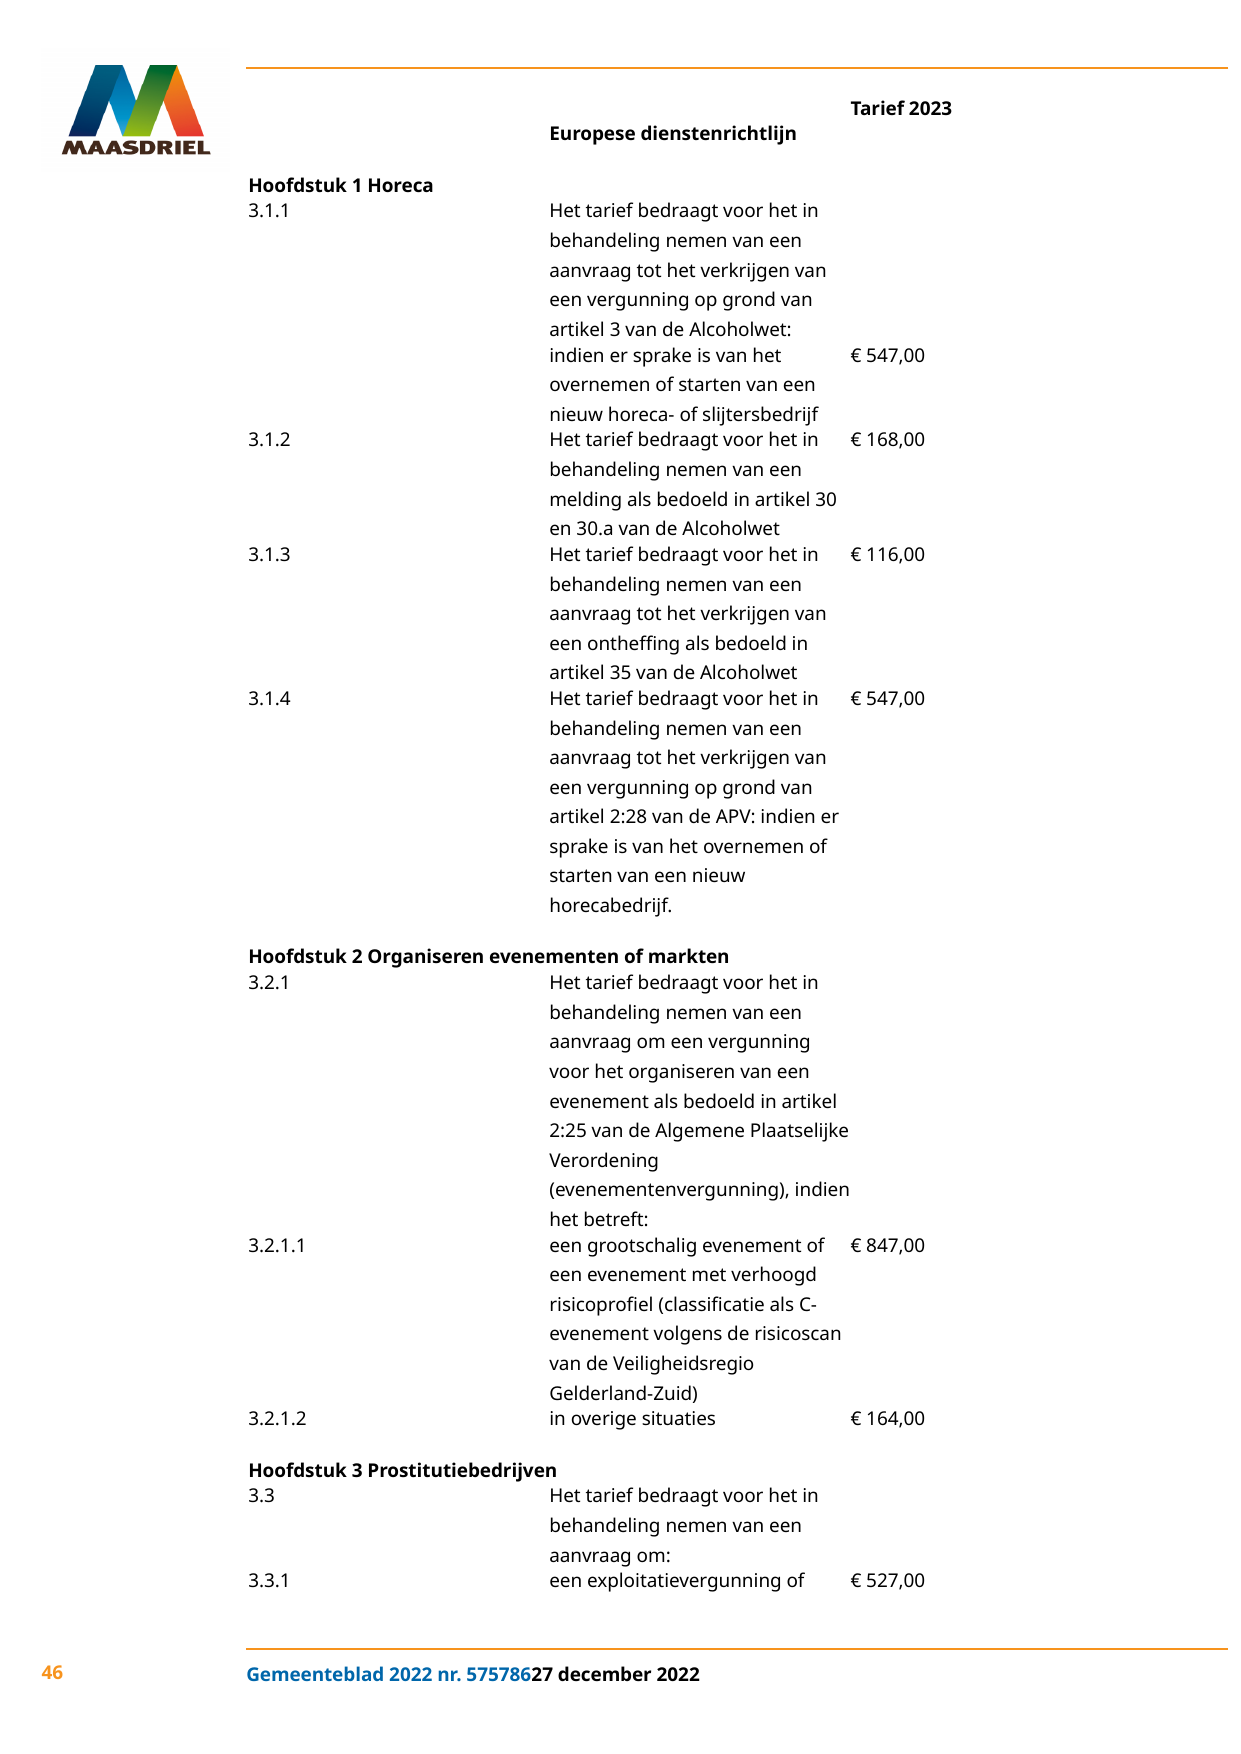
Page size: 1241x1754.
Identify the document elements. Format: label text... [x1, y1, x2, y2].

table_cell [850, 172, 1152, 198]
table_cell een exploitatievergunning of [549, 1568, 850, 1593]
table_cell Het tarief bedraagt voor het in behandeling nemen van een melding als bedoeld in artikel 30 en 30.a van de Alcoholwet [549, 427, 850, 541]
table_cell 3.1.4 [248, 685, 549, 918]
table_cell 3.1.1 [248, 198, 549, 342]
table_cell € 847,00 [850, 1232, 1152, 1406]
table_cell Hoofdstuk 1 Horeca [248, 172, 850, 198]
table_cell 3.2.1.1 [248, 1232, 549, 1406]
table_cell [248, 342, 549, 427]
table_cell € 116,00 [850, 541, 1152, 685]
table_cell Het tarief bedraagt voor het in behandeling nemen van een aanvraag tot het verkrijgen van een vergunning op grond van artikel 3 van de Alcoholwet: [549, 198, 850, 342]
table_cell Het tarief bedraagt voor het in behandeling nemen van een aanvraag tot het verkrijgen van een vergunning op grond van artikel 2:28 van de APV: indien er sprake is van het overnemen of starten van een nieuw horecabedrijf. [549, 685, 850, 918]
table_header [248, 95, 549, 121]
table_cell [850, 918, 1152, 944]
table_cell [850, 970, 1152, 1232]
table_cell 3.2.1 [248, 970, 549, 1232]
table_cell [850, 146, 1152, 172]
table_cell € 164,00 [850, 1406, 1152, 1431]
table_cell Europese dienstenrichtlijn [549, 121, 850, 146]
table_cell [248, 918, 549, 944]
table_cell € 168,00 [850, 427, 1152, 541]
table_cell [850, 121, 1152, 146]
table_header Tarief 2023 [850, 95, 1152, 121]
table_cell Het tarief bedraagt voor het in behandeling nemen van een aanvraag tot het verkrijgen van een ontheffing als bedoeld in artikel 35 van de Alcoholwet [549, 541, 850, 685]
table_cell 3.2.1.2 [248, 1406, 549, 1431]
table_cell 3.3.1 [248, 1568, 549, 1593]
table_cell Hoofdstuk 3 Prostitutiebedrijven [248, 1457, 850, 1483]
table_cell Het tarief bedraagt voor het in behandeling nemen van een aanvraag om: [549, 1483, 850, 1568]
table_cell indien er sprake is van het overnemen of starten van een nieuw horeca- of slijtersbedrijf [549, 342, 850, 427]
table_cell Hoofdstuk 2 Organiseren evenementen of markten [248, 944, 850, 969]
table_cell Het tarief bedraagt voor het in behandeling nemen van een aanvraag om een vergunning voor het organiseren van een evenement als bedoeld in artikel 2:25 van de Algemene Plaatselijke Verordening (evenementenvergunning), indien het betreft: [549, 970, 850, 1232]
table_cell 3.3 [248, 1483, 549, 1568]
table_cell € 527,00 [850, 1568, 1152, 1593]
table_cell 3.1.2 [248, 427, 549, 541]
table_cell [850, 198, 1152, 342]
table_cell € 547,00 [850, 342, 1152, 427]
table_cell [850, 1483, 1152, 1568]
picture [41, 47, 231, 172]
table_cell [850, 1431, 1152, 1457]
table_header [549, 95, 850, 121]
table_cell 3.1.3 [248, 541, 549, 685]
table_cell [549, 146, 850, 172]
table_cell € 547,00 [850, 685, 1152, 918]
table_cell [549, 918, 850, 944]
table_cell [549, 1431, 850, 1457]
table_cell [248, 121, 549, 146]
table_cell [248, 1431, 549, 1457]
table_cell [248, 146, 549, 172]
table_cell een grootschalig evenement of een evenement met verhoogd risicoprofiel (classificatie als C-evenement volgens de risicoscan van de Veiligheidsregio Gelderland-Zuid) [549, 1232, 850, 1406]
table_cell [850, 1457, 1152, 1483]
table_cell in overige situaties [549, 1406, 850, 1431]
table_cell [850, 944, 1152, 969]
